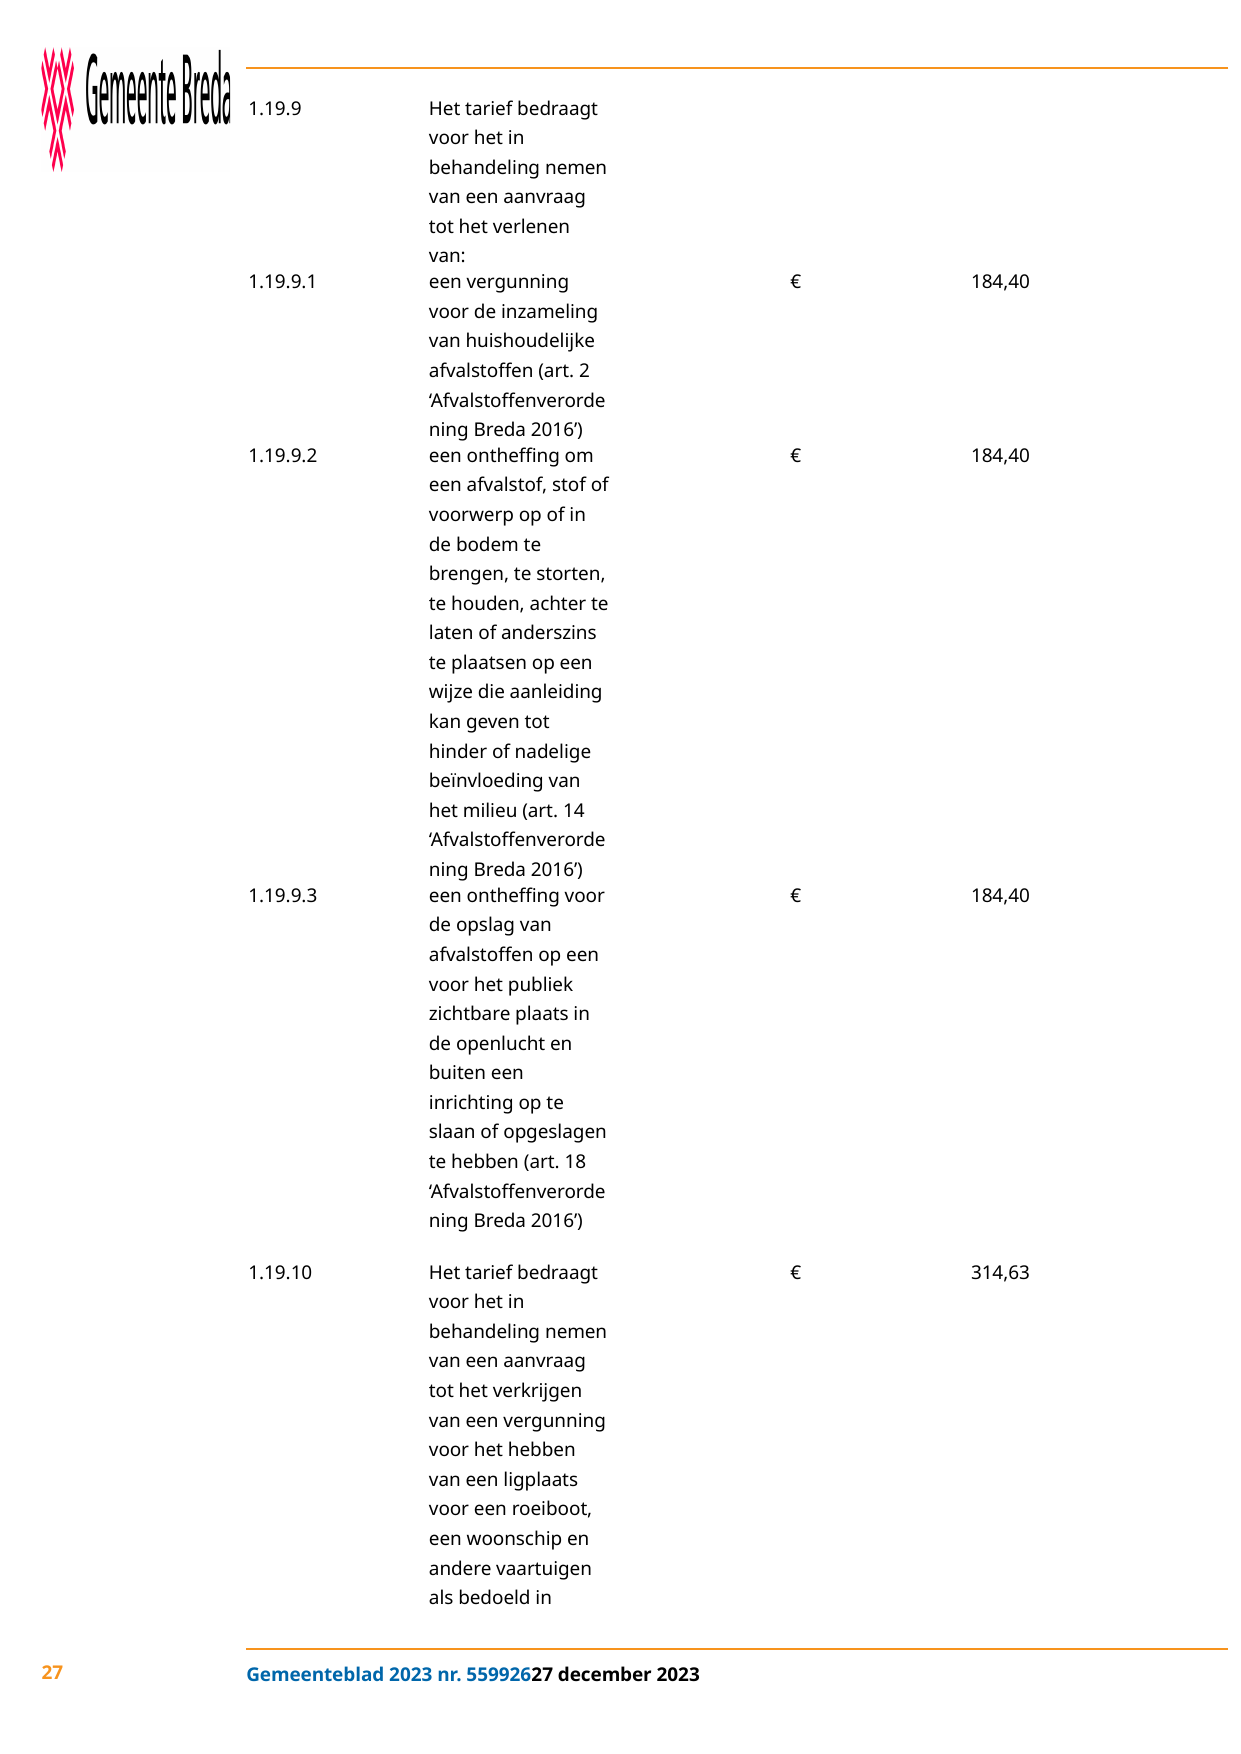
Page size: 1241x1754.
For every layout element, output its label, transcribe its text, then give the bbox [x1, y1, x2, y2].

table_cell 314,63 [971, 1259, 1152, 1610]
table_cell 184,40 [971, 269, 1152, 442]
table_cell 1.19.9.2 [248, 442, 429, 882]
table_cell 1.19.9 [248, 95, 429, 268]
table_cell [248, 1233, 429, 1259]
table_cell [429, 1233, 609, 1259]
table_cell [609, 1259, 790, 1610]
table_cell Het tarief bedraagt voor het in behandeling nemen van een aanvraag tot het verlenen van: [429, 95, 609, 268]
table_cell een ontheffing om een afvalstof, stof of voorwerp op of in de bodem te brengen, te storten, te houden, achter te laten of anderszins te plaatsen op een wijze die aanleiding kan geven tot hinder of nadelige beïnvloeding van het milieu (art. 14 ‘Afvalstoffenverordening Breda 2016’) [429, 442, 609, 882]
table_cell een vergunning voor de inzameling van huishoudelijke afvalstoffen (art. 2 ‘Afvalstoffenverordening Breda 2016’) [429, 269, 609, 442]
table_cell [609, 1233, 790, 1259]
picture [41, 47, 231, 172]
table_cell Het tarief bedraagt voor het in behandeling nemen van een aanvraag tot het verkrijgen van een vergunning voor het hebben van een ligplaats voor een roeiboot, een woonschip en andere vaartuigen als bedoeld in [429, 1259, 609, 1610]
table_cell [971, 95, 1152, 268]
table_cell [790, 95, 971, 268]
table_cell [971, 1233, 1152, 1259]
table_cell 184,40 [971, 882, 1152, 1233]
table_cell [609, 269, 790, 442]
table_cell € [790, 269, 971, 442]
table_cell 1.19.9.1 [248, 269, 429, 442]
table_cell 1.19.10 [248, 1259, 429, 1610]
table_cell een ontheffing voor de opslag van afvalstoffen op een voor het publiek zichtbare plaats in de openlucht en buiten een inrichting op te slaan of opgeslagen te hebben (art. 18 ‘Afvalstoffenverordening Breda 2016’) [429, 882, 609, 1233]
table_cell [609, 442, 790, 882]
table_cell [609, 95, 790, 268]
table_cell € [790, 882, 971, 1233]
table_cell 184,40 [971, 442, 1152, 882]
table_cell € [790, 442, 971, 882]
table_cell [609, 882, 790, 1233]
table_cell 1.19.9.3 [248, 882, 429, 1233]
table_cell € [790, 1259, 971, 1610]
table_cell [790, 1233, 971, 1259]
